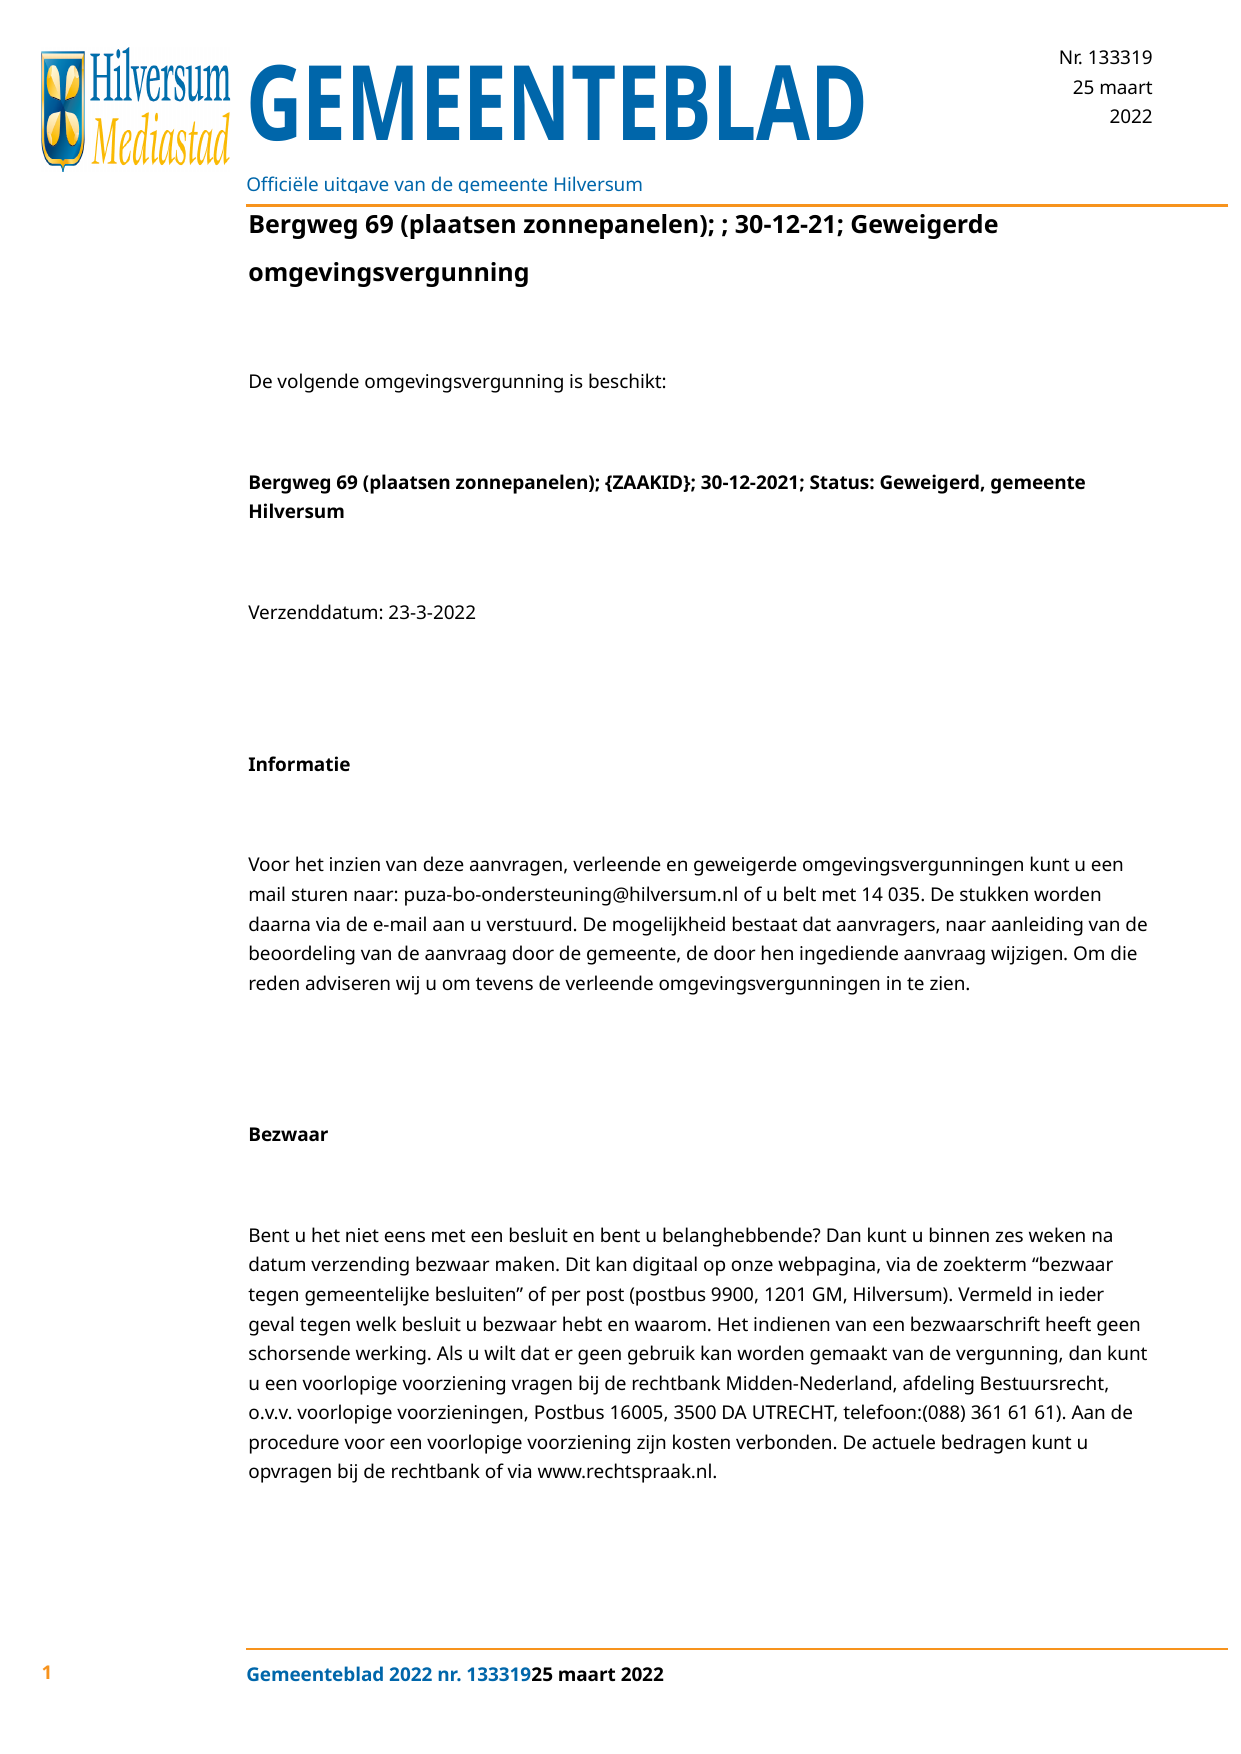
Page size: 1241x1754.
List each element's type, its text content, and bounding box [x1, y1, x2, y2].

text Bezwaar [248, 1121, 1152, 1147]
text Bent u het niet eens met een besluit en bent u belanghebbende? Dan kunt u binnen zes weken na datum verzending bezwaar maken. Dit kan digitaal op onze webpagina, via de zoekterm “bezwaar tegen gemeentelijke besluiten” of per post (postbus 9900, 1201 GM, Hilversum). Vermeld in ieder geval tegen welk besluit u bezwaar hebt en waarom. Het indienen van een bezwaarschrift heeft geen schorsende werking. Als u wilt dat er geen gebruik kan worden gemaakt van de vergunning, dan kunt u een voorlopige voorziening vragen bij de rechtbank Midden-Nederland, afdeling Bestuursrecht, o.v.v. voorlopige voorzieningen, Postbus 16005, 3500 DA UTRECHT, telefoon:(088) 361 61 61). Aan de procedure voor een voorlopige voorziening zijn kosten verbonden. De actuele bedragen kunt u opvragen bij de rechtbank of via www.rechtspraak.nl. [248, 1222, 1152, 1484]
text De volgende omgevingsvergunning is beschikt: [248, 368, 1152, 394]
text Bergweg 69 (plaatsen zonnepanelen); {ZAAKID}; 30-12-2021; Status: Geweigerd, gemeente Hilversum [248, 469, 1152, 524]
text Verzenddatum: 23-3-2022 [248, 599, 1152, 625]
picture [41, 47, 231, 172]
text Voor het inzien van deze aanvragen, verleende en geweigerde omgevingsvergunningen kunt u een mail sturen naar: puza-bo-ondersteuning@hilversum.nl of u belt met 14 035. De stukken worden daarna via de e-mail aan u verstuurd. De mogelijkheid bestaat dat aanvragers, naar aanleiding van de beoordeling van de aanvraag door de gemeente, de door hen ingediende aanvraag wijzigen. Om die reden adviseren wij u om tevens de verleende omgevingsvergunningen in te zien. [248, 852, 1152, 996]
text Bergweg 69 (plaatsen zonnepanelen); ; 30-12-21; Geweigerde omgevingsvergunning [248, 207, 1152, 288]
text Informatie [248, 751, 1152, 777]
